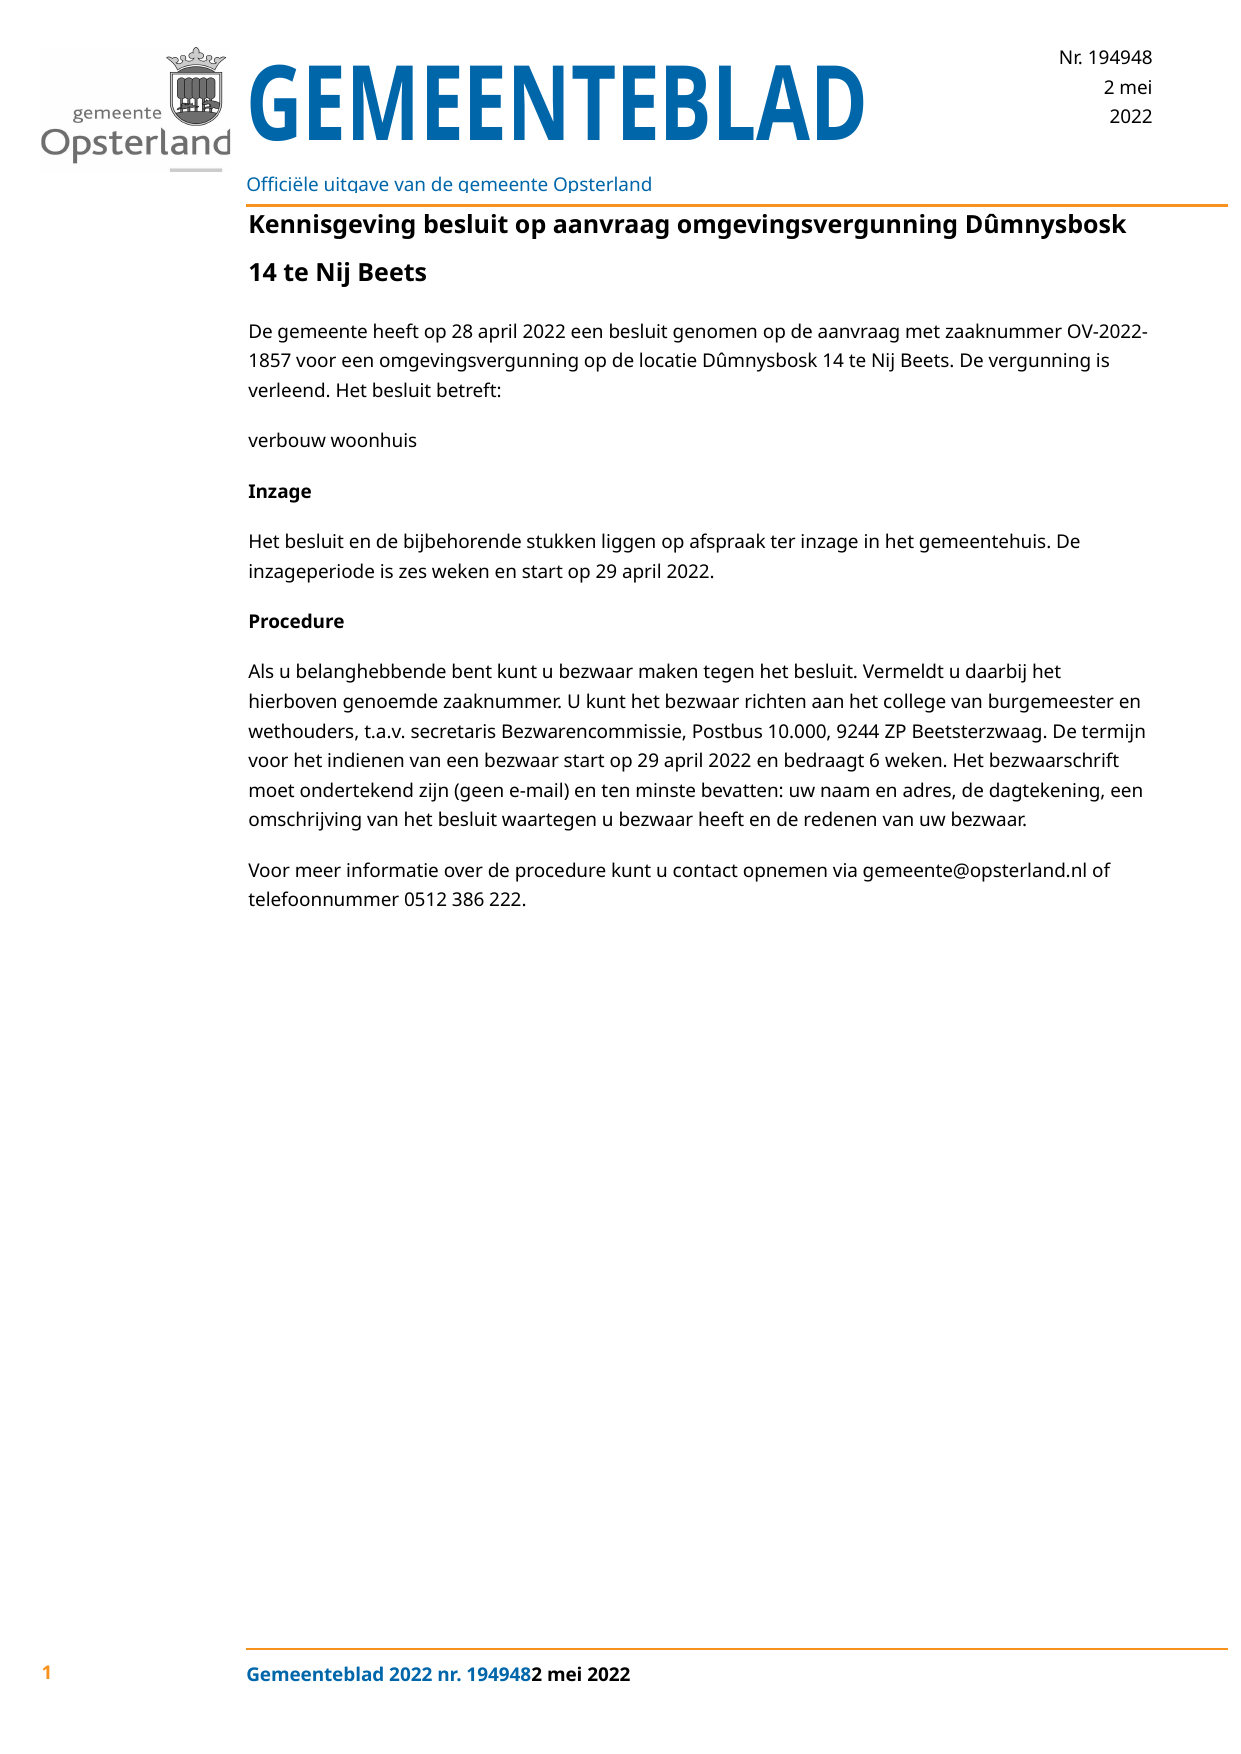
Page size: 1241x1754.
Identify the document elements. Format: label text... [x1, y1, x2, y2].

text Procedure [248, 608, 1152, 634]
picture [41, 47, 231, 172]
text Kennisgeving besluit op aanvraag omgevingsvergunning Dûmnysbosk 14 te Nij Beets [248, 207, 1152, 288]
text De gemeente heeft op 28 april 2022 een besluit genomen op de aanvraag met zaaknummer OV-2022-1857 voor een omgevingsvergunning op de locatie Dûmnysbosk 14 te Nij Beets. De vergunning is verleend. Het besluit betreft: [248, 318, 1152, 403]
text Voor meer informatie over de procedure kunt u contact opnemen via gemeente@opsterland.nl of telefoonnummer 0512 386 222. [248, 857, 1152, 912]
text Het besluit en de bijbehorende stukken liggen op afspraak ter inzage in het gemeentehuis. De inzageperiode is zes weken en start op 29 april 2022. [248, 528, 1152, 584]
text Inzage [248, 478, 1152, 504]
text Als u belanghebbende bent kunt u bezwaar maken tegen het besluit. Vermeldt u daarbij het hierboven genoemde zaaknummer. U kunt het bezwaar richten aan het college van burgemeester en wethouders, t.a.v. secretaris Bezwarencommissie, Postbus 10.000, 9244 ZP Beetsterzwaag. De termijn voor het indienen van een bezwaar start op 29 april 2022 en bedraagt 6 weken. Het bezwaarschrift moet ondertekend zijn (geen e-mail) en ten minste bevatten: uw naam en adres, de dagtekening, een omschrijving van het besluit waartegen u bezwaar heeft en de redenen van uw bezwaar. [248, 659, 1152, 832]
text verbouw woonhuis [248, 427, 1152, 453]
